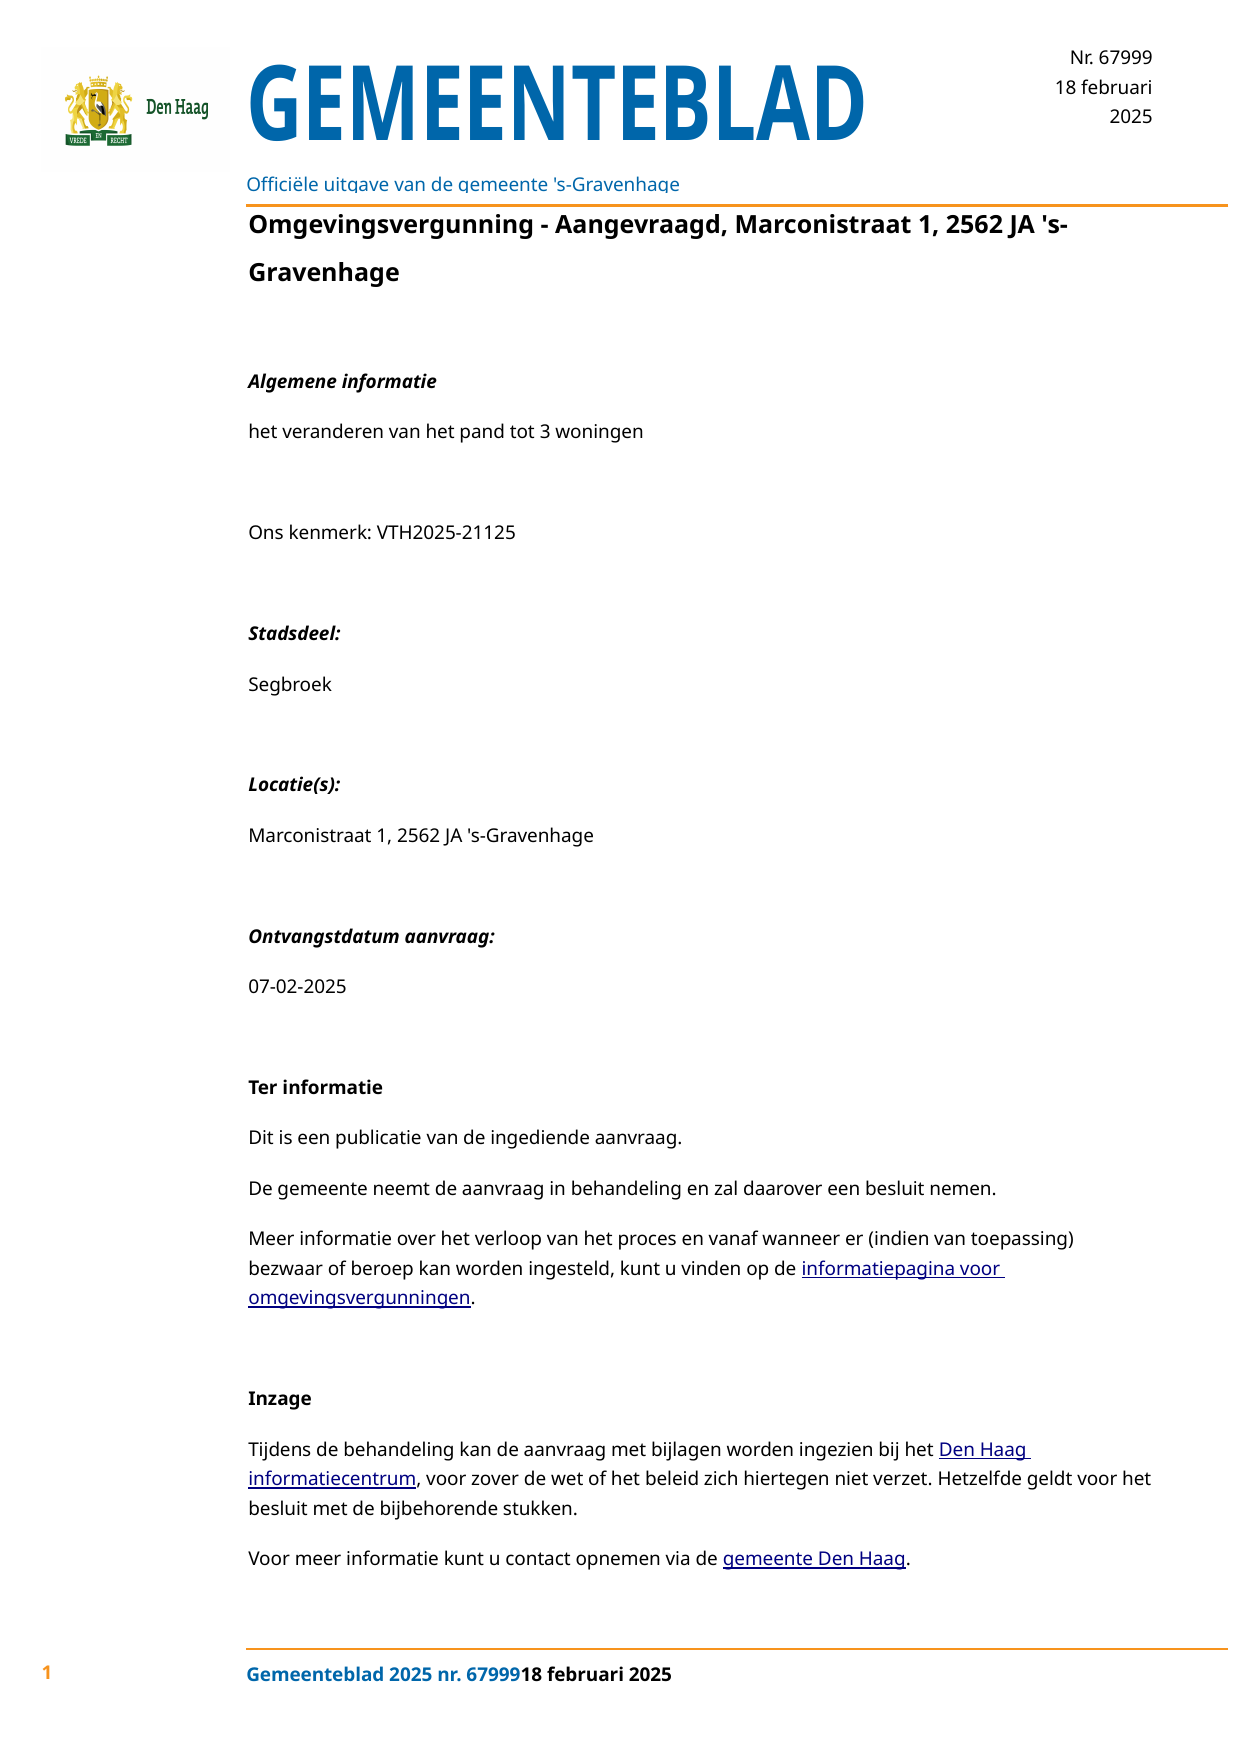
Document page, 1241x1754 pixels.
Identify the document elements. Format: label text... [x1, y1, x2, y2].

text het veranderen van het pand tot 3 woningen [248, 419, 1152, 444]
text Ons kenmerk: VTH2025-21125 [248, 519, 1152, 545]
text Tijdens de behandeling kan de aanvraag met bijlagen worden ingezien bij het Den Haag informatiecentrum, voor zover de wet of het beleid zich hiertegen niet verzet. Hetzelfde geldt voor het besluit met de bijbehorende stukken. [248, 1436, 1152, 1521]
text Ontvangstdatum aanvraag: [248, 923, 1152, 949]
picture [41, 47, 231, 172]
text Inzage [248, 1385, 1152, 1411]
text Segbroek [248, 671, 1152, 697]
text Ter informatie [248, 1074, 1152, 1100]
text Omgevingsvergunning - Aangevraagd, Marconistraat 1, 2562 JA 's-Gravenhage [248, 207, 1152, 288]
text Stadsdeel: [248, 620, 1152, 646]
text Dit is een publicatie van de ingediende aanvraag. [248, 1124, 1152, 1150]
text Meer informatie over het verloop van het proces en vanaf wanneer er (indien van toepassing) bezwaar of beroep kan worden ingesteld, kunt u vinden op de informatiepagina voor omgevingsvergunningen. [248, 1225, 1152, 1310]
text 07-02-2025 [248, 973, 1152, 999]
text De gemeente neemt de aanvraag in behandeling en zal daarover een besluit nemen. [248, 1175, 1152, 1201]
text Locatie(s): [248, 772, 1152, 797]
text Algemene informatie [248, 368, 1152, 394]
text Marconistraat 1, 2562 JA 's-Gravenhage [248, 822, 1152, 848]
text Voor meer informatie kunt u contact opnemen via de gemeente Den Haag. [248, 1545, 1152, 1571]
